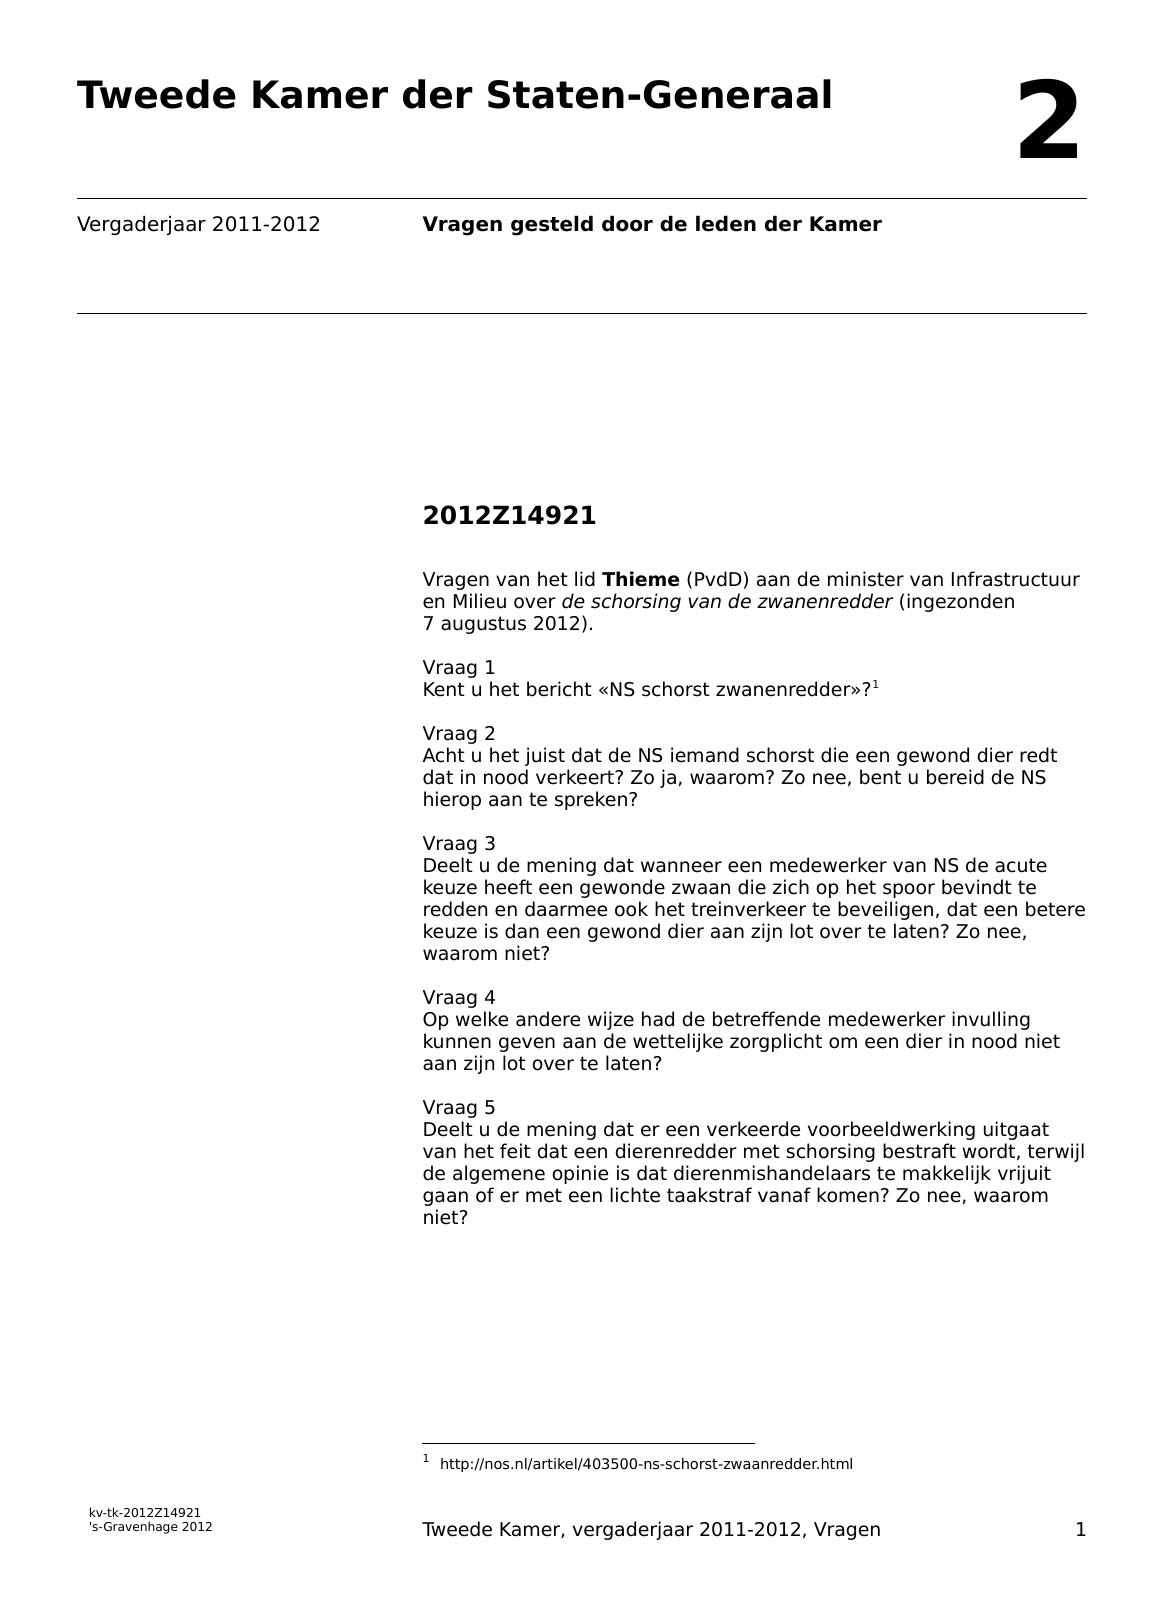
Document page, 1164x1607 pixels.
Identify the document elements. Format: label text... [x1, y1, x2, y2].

text 2012Z14921 [422, 501, 1087, 531]
text Deelt u de mening dat er een verkeerde voorbeeldwerking uitgaat van het feit dat een dierenredder met schorsing bestraft wordt, terwijl de algemene opinie is dat dierenmishandelaars te makkelijk vrijuit gaan of er met een lichte taakstraf vanaf komen? Zo nee, waarom niet? [422, 1119, 1087, 1229]
text 's-Gravenhage 2012 [88, 1520, 323, 1534]
text Vragen van het lid Thieme (PvdD) aan de minister van Infrastructuur en Milieu over de schorsing van de zwanenredder (ingezonden 7 augustus 2012). [422, 569, 1087, 635]
text Acht u het juist dat de NS iemand schorst die een gewond dier redt dat in nood verkeert? Zo ja, waarom? Zo nee, bent u bereid de NS hierop aan te spreken? [422, 745, 1087, 811]
table_header 2 [886, 59, 1087, 198]
text Op welke andere wijze had de betreffende medewerker invulling kunnen geven aan de wettelijke zorgplicht om een dier in nood niet aan zijn lot over te laten? [422, 1009, 1087, 1075]
text Kent u het bericht «NS schorst zwanenredder»? [422, 679, 1087, 701]
table_cell Vergaderjaar 2011-2012 [77, 199, 422, 313]
table_header Tweede Kamer der Staten-Generaal [77, 59, 886, 198]
table_cell Vragen gesteld door de leden der Kamer [422, 199, 1087, 313]
text http://nos.nl/artikel/403500-ns-schorst-zwaanredder.html [422, 1452, 1087, 1474]
text Deelt u de mening dat wanneer een medewerker van NS de acute keuze heeft een gewonde zwaan die zich op het spoor bevindt te redden en daarmee ook het treinverkeer te beveiligen, dat een betere keuze is dan een gewond dier aan zijn lot over te laten? Zo nee, waarom niet? [422, 855, 1087, 965]
text kv-tk-2012Z14921 [88, 1506, 323, 1520]
text Vraag 3 [422, 833, 1087, 855]
text Vraag 4 [422, 987, 1087, 1009]
text Vraag 1 [422, 657, 1087, 679]
text Vraag 5 [422, 1097, 1087, 1119]
text Vraag 2 [422, 723, 1087, 745]
